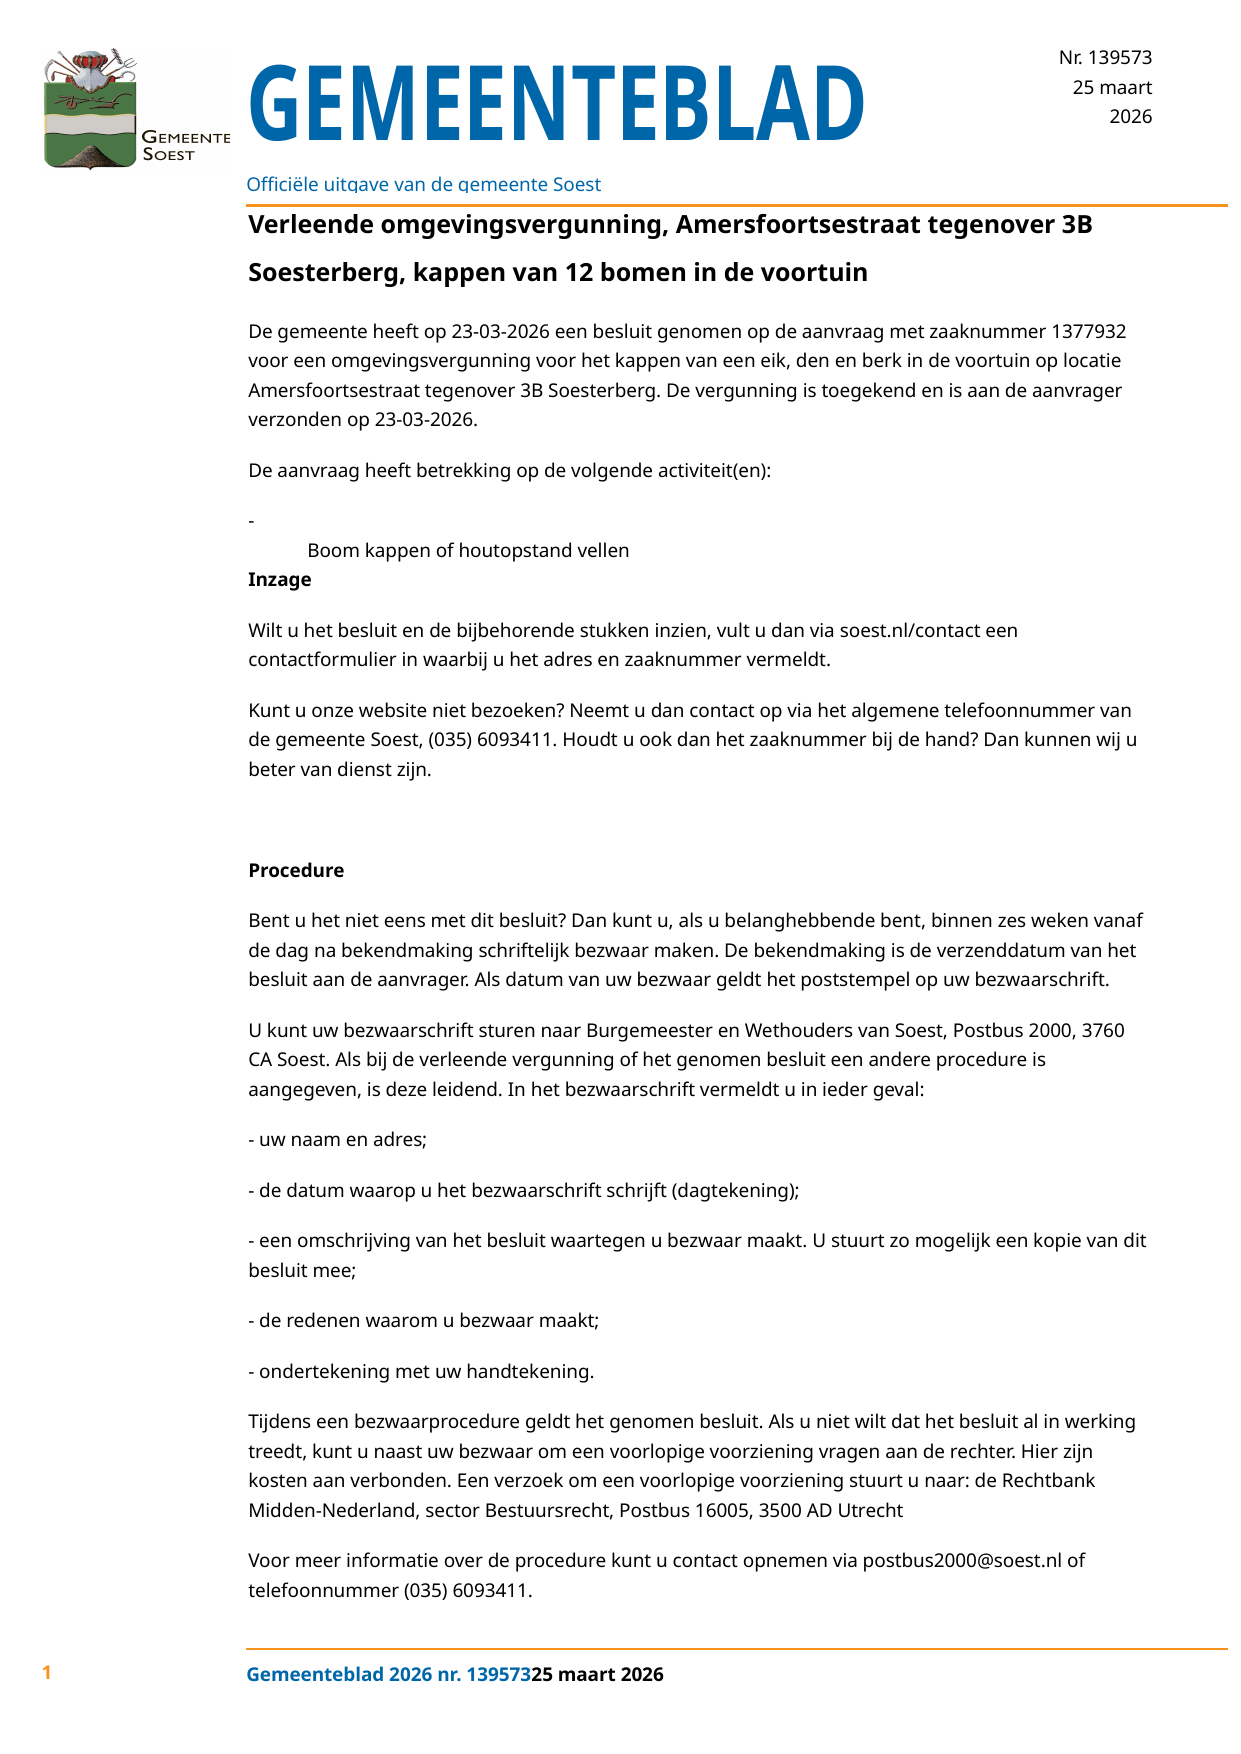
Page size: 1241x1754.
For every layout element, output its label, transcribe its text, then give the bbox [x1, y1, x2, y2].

text - de datum waarop u het bezwaarschrift schrijft (dagtekening); [248, 1177, 1152, 1203]
text De aanvraag heeft betrekking op de volgende activiteit(en): [248, 457, 1152, 483]
text - ondertekening met uw handtekening. [248, 1358, 1152, 1384]
text Bent u het niet eens met dit besluit? Dan kunt u, als u belanghebbende bent, binnen zes weken vanaf de dag na bekendmaking schriftelijk bezwaar maken. De bekendmaking is de verzenddatum van het besluit aan de aanvrager. Als datum van uw bezwaar geldt het poststempel op uw bezwaarschrift. [248, 907, 1152, 992]
text - de redenen waarom u bezwaar maakt; [248, 1307, 1152, 1333]
text Procedure [248, 857, 1152, 883]
picture [41, 47, 231, 172]
text - een omschrijving van het besluit waartegen u bezwaar maakt. U stuurt zo mogelijk een kopie van dit besluit mee; [248, 1227, 1152, 1283]
text Inzage [248, 567, 1152, 592]
text Verleende omgevingsvergunning, Amersfoortsestraat tegenover 3B Soesterberg, kappen van 12 bomen in de voortuin [248, 207, 1152, 288]
text U kunt uw bezwaarschrift sturen naar Burgemeester en Wethouders van Soest, Postbus 2000, 3760 CA Soest. Als bij de verleende vergunning of het genomen besluit een andere procedure is aangegeven, is deze leidend. In het bezwaarschrift vermeldt u in ieder geval: [248, 1017, 1152, 1102]
list Boom kappen of houtopstand vellen [248, 537, 1152, 563]
text Voor meer informatie over de procedure kunt u contact opnemen via postbus2000@soest.nl of telefoonnummer (035) 6093411. [248, 1547, 1152, 1603]
text Tijdens een bezwaarprocedure geldt het genomen besluit. Als u niet wilt dat het besluit al in werking treedt, kunt u naast uw bezwaar om een voorlopige voorziening vragen aan de rechter. Hier zijn kosten aan verbonden. Een verzoek om een voorlopige voorziening stuurt u naar: de Rechtbank Midden-Nederland, sector Bestuursrecht, Postbus 16005, 3500 AD Utrecht [248, 1408, 1152, 1523]
text Wilt u het besluit en de bijbehorende stukken inzien, vult u dan via soest.nl/contact een contactformulier in waarbij u het adres en zaaknummer vermeldt. [248, 617, 1152, 672]
text - uw naam en adres; [248, 1127, 1152, 1152]
text De gemeente heeft op 23-03-2026 een besluit genomen op de aanvraag met zaaknummer 1377932 voor een omgevingsvergunning voor het kappen van een eik, den en berk in de voortuin op locatie Amersfoortsestraat tegenover 3B Soesterberg. De vergunning is toegekend en is aan de aanvrager verzonden op 23-03-2026. [248, 318, 1152, 432]
text Kunt u onze website niet bezoeken? Neemt u dan contact op via het algemene telefoonnummer van de gemeente Soest, (035) 6093411. Houdt u ook dan het zaaknummer bij de hand? Dan kunnen wij u beter van dienst zijn. [248, 697, 1152, 782]
